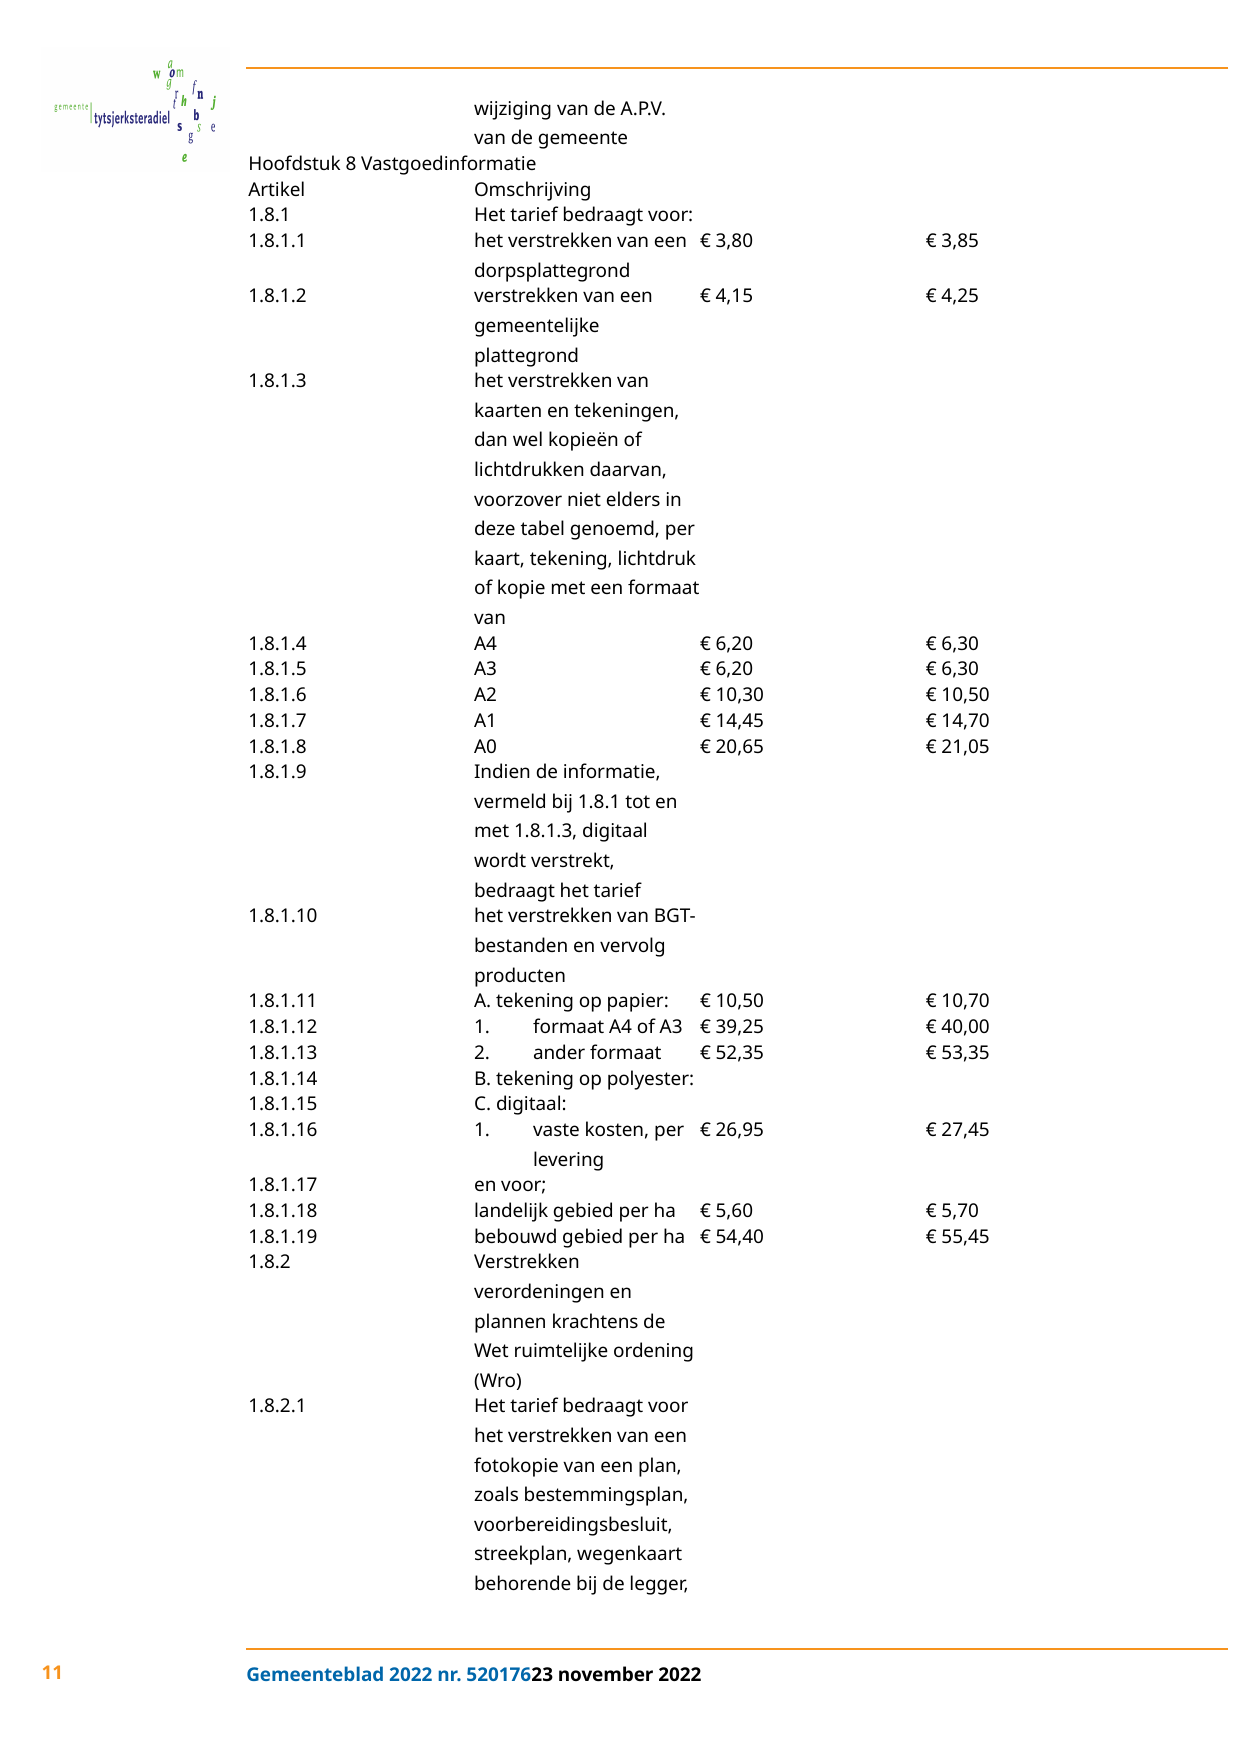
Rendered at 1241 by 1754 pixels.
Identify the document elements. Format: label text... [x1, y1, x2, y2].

table_cell € 52,35 [700, 1039, 926, 1065]
table_cell 1.8.2.1 [248, 1393, 474, 1596]
table_cell € 55,45 [926, 1223, 1152, 1249]
table_cell [926, 202, 1152, 227]
table_cell [700, 1393, 926, 1596]
table_cell 1.8.1.8 [248, 733, 474, 758]
table_cell 1.8.1.4 [248, 630, 474, 656]
table_cell [700, 368, 926, 630]
table_cell [926, 1393, 1152, 1596]
table_cell [700, 1090, 926, 1116]
table_cell Indien de informatie, vermeld bij 1.8.1 tot en met 1.8.1.3, digitaal wordt verstrekt, bedraagt het tarief [474, 759, 700, 903]
table_cell 1.8.1.11 [248, 988, 474, 1013]
table_cell Verstrekken verordeningen en plannen krachtens de Wet ruimtelijke ordening (Wro) [474, 1249, 700, 1393]
table_cell [926, 903, 1152, 987]
table_cell bebouwd gebied per ha [474, 1223, 700, 1249]
table_cell het verstrekken van BGT- bestanden en vervolg producten [474, 903, 700, 987]
table_cell [700, 202, 926, 227]
picture [41, 47, 231, 172]
table_cell € 4,15 [700, 283, 926, 367]
table_cell [926, 1065, 1152, 1090]
table_cell € 10,50 [926, 681, 1152, 707]
table_cell A4 [474, 630, 700, 656]
table_cell [926, 176, 1152, 202]
table_cell A2 [474, 681, 700, 707]
table_cell B. tekening op polyester: [474, 1065, 700, 1090]
table_cell en voor; [474, 1171, 700, 1197]
table_cell [700, 1249, 926, 1393]
table_cell € 20,65 [700, 733, 926, 758]
table_cell [926, 1171, 1152, 1197]
table_cell [926, 368, 1152, 630]
table_cell 1.8.1.7 [248, 707, 474, 733]
table_cell Het tarief bedraagt voor het verstrekken van een fotokopie van een plan, zoals bestemmingsplan, voorbereidingsbesluit, streekplan, wegenkaart behorende bij de legger, [474, 1393, 700, 1596]
table_cell A3 [474, 656, 700, 681]
table_cell € 5,60 [700, 1197, 926, 1223]
table_cell Artikel [248, 176, 474, 202]
table_cell Hoofdstuk 8 Vastgoedinformatie [248, 150, 1152, 176]
table_cell € 10,30 [700, 681, 926, 707]
table_cell 1.8.2 [248, 1249, 474, 1393]
table_cell € 54,40 [700, 1223, 926, 1249]
table_cell € 6,30 [926, 630, 1152, 656]
table_cell landelijk gebied per ha [474, 1197, 700, 1223]
table_cell [926, 1249, 1152, 1393]
table_cell € 14,70 [926, 707, 1152, 733]
table_cell 1.8.1.5 [248, 656, 474, 681]
table_cell 1.8.1.12 [248, 1013, 474, 1039]
table_cell verstrekken van een gemeentelijke plattegrond [474, 283, 700, 367]
table_cell [700, 1171, 926, 1197]
table_cell 1.8.1 [248, 202, 474, 227]
table_cell € 6,20 [700, 656, 926, 681]
table_cell [248, 95, 474, 150]
table_cell € 27,45 [926, 1116, 1152, 1171]
table_cell € 53,35 [926, 1039, 1152, 1065]
table_cell vaste kosten, per levering [474, 1116, 700, 1171]
table_cell 1.8.1.14 [248, 1065, 474, 1090]
table_cell 1.8.1.17 [248, 1171, 474, 1197]
table_cell 1.8.1.10 [248, 903, 474, 987]
table_cell het verstrekken van een dorpsplattegrond [474, 227, 700, 283]
table_cell € 39,25 [700, 1013, 926, 1039]
table_cell [926, 1090, 1152, 1116]
table_cell € 14,45 [700, 707, 926, 733]
table_cell € 10,50 [700, 988, 926, 1013]
table_cell € 10,70 [926, 988, 1152, 1013]
table_cell [700, 759, 926, 903]
table_cell ander formaat [474, 1039, 700, 1065]
table_cell 1.8.1.15 [248, 1090, 474, 1116]
table_cell 1.8.1.16 [248, 1116, 474, 1171]
table_cell € 40,00 [926, 1013, 1152, 1039]
table_cell [700, 176, 926, 202]
table_cell 1.8.1.13 [248, 1039, 474, 1065]
table_cell [700, 95, 926, 150]
table_cell 1.8.1.6 [248, 681, 474, 707]
table_cell [926, 759, 1152, 903]
table_cell 1.8.1.1 [248, 227, 474, 283]
table_cell € 6,20 [700, 630, 926, 656]
table_cell [700, 903, 926, 987]
table_cell [926, 95, 1152, 150]
table_cell A. tekening op papier: [474, 988, 700, 1013]
table_cell 1.8.1.19 [248, 1223, 474, 1249]
table_cell 1.8.1.18 [248, 1197, 474, 1223]
table_cell 1.8.1.2 [248, 283, 474, 367]
table_cell A0 [474, 733, 700, 758]
table_cell A1 [474, 707, 700, 733]
table_cell wijziging van de A.P.V. van de gemeente [474, 95, 700, 150]
table_cell Omschrijving [474, 176, 700, 202]
table_cell € 3,80 [700, 227, 926, 283]
table_cell [700, 1065, 926, 1090]
table_cell € 26,95 [700, 1116, 926, 1171]
table_cell € 3,85 [926, 227, 1152, 283]
table_cell 1.8.1.3 [248, 368, 474, 630]
table_cell 1.8.1.9 [248, 759, 474, 903]
table_cell € 5,70 [926, 1197, 1152, 1223]
table_cell formaat A4 of A3 [474, 1013, 700, 1039]
table_cell € 4,25 [926, 283, 1152, 367]
table_cell het verstrekken van kaarten en tekeningen, dan wel kopieën of lichtdrukken daarvan, voorzover niet elders in deze tabel genoemd, per kaart, tekening, lichtdruk of kopie met een formaat van [474, 368, 700, 630]
table_cell € 21,05 [926, 733, 1152, 758]
table_cell C. digitaal: [474, 1090, 700, 1116]
table_cell € 6,30 [926, 656, 1152, 681]
table_cell Het tarief bedraagt voor: [474, 202, 700, 227]
